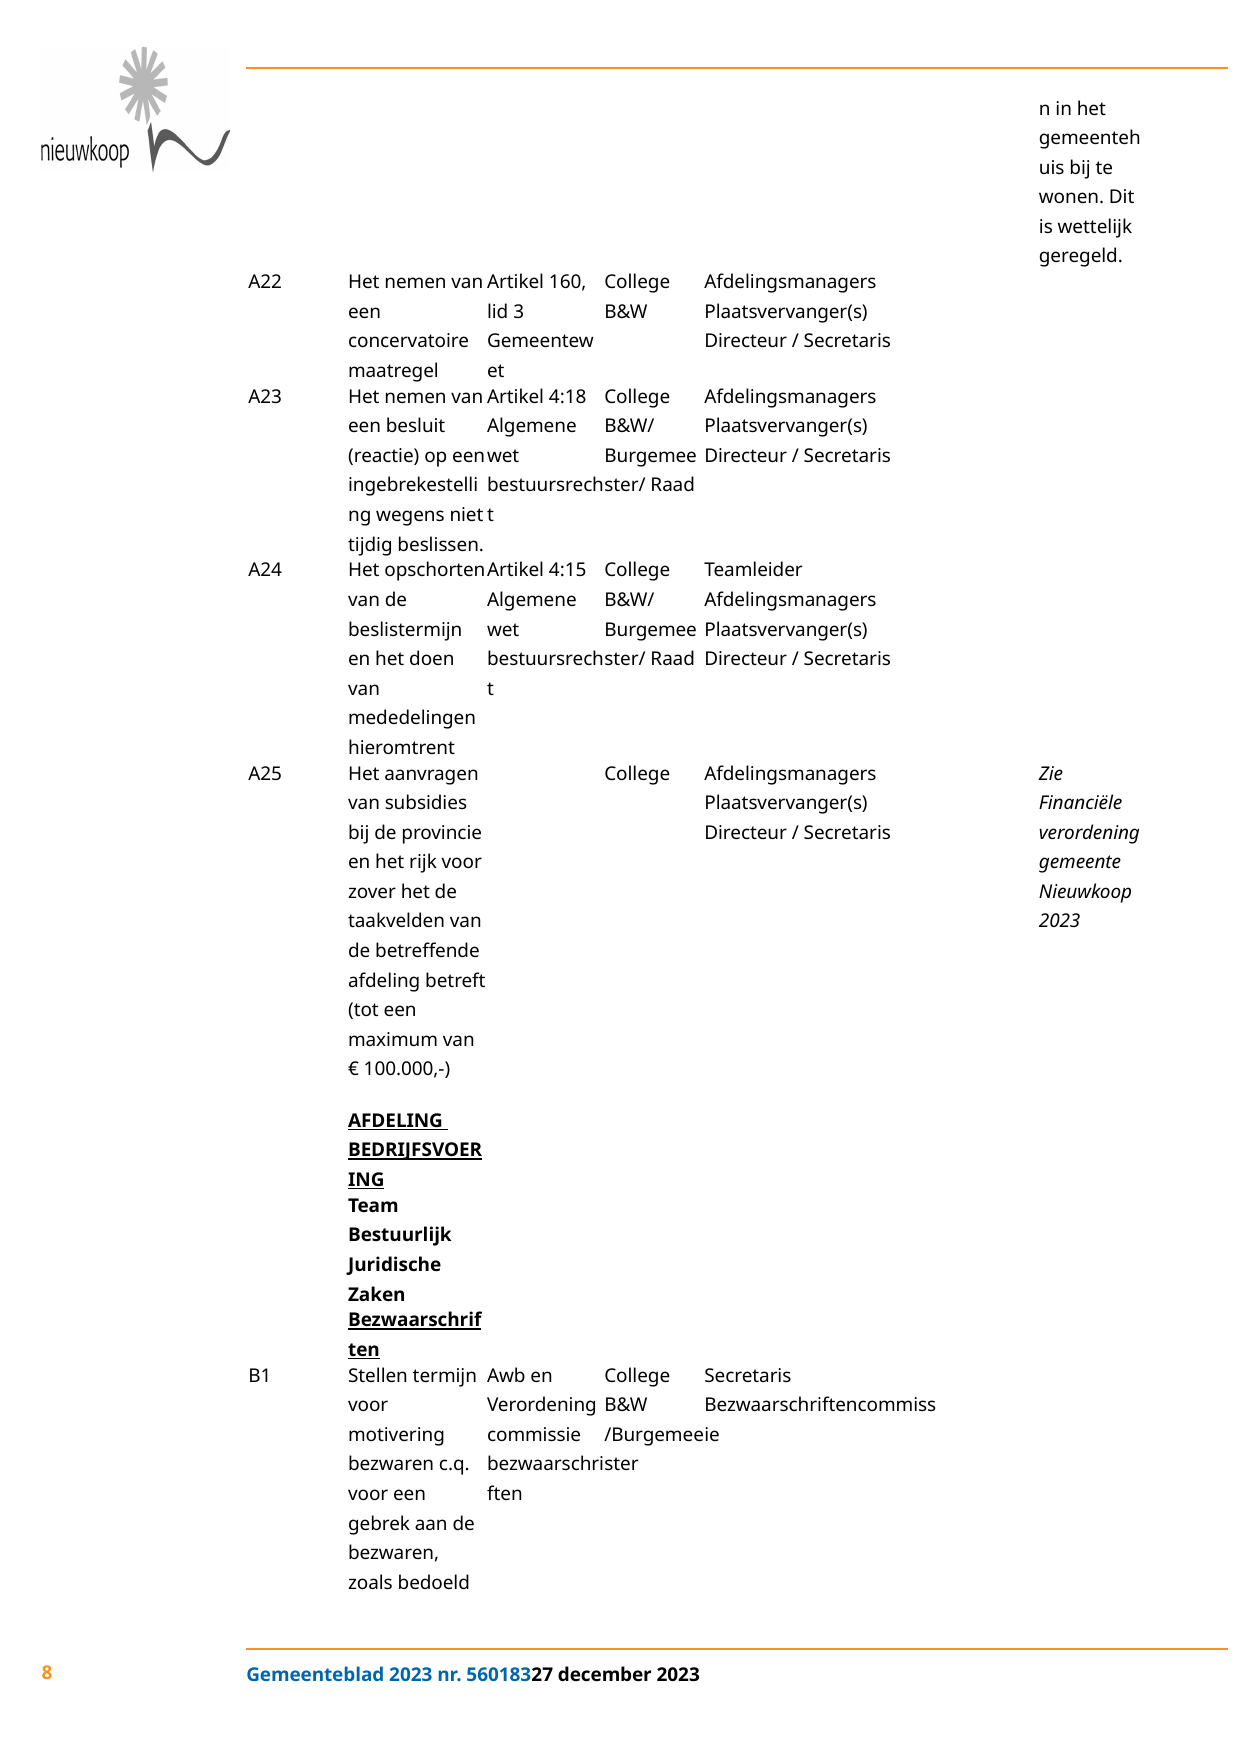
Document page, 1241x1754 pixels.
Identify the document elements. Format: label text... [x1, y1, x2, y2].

table_cell [939, 1107, 1039, 1192]
table_cell [1039, 1362, 1152, 1594]
table_cell [1039, 1306, 1152, 1362]
table_cell Zie Financiële verordening gemeente Nieuwkoop 2023 [1039, 760, 1152, 1081]
table_cell [348, 1081, 487, 1107]
table_cell [348, 95, 487, 268]
table_cell [939, 383, 1039, 557]
table_cell Artikel 4:18 Algemene wet bestuursrecht [487, 383, 604, 557]
table_cell [1039, 383, 1152, 557]
table_cell Het nemen van een concervatoire maatregel [348, 269, 487, 383]
table_cell [248, 1081, 348, 1107]
table_cell A22 [248, 269, 348, 383]
table_cell [487, 1107, 604, 1192]
table_cell [1039, 1192, 1152, 1306]
table_cell College [604, 760, 704, 1081]
table_cell [487, 1081, 604, 1107]
table_cell Awb en Verordening commissie bezwaarschriften [487, 1362, 604, 1594]
table_cell [939, 95, 1039, 268]
table_cell [939, 1081, 1039, 1107]
table_cell [939, 1362, 1039, 1594]
table_cell Afdelingsmanagers Plaatsvervanger(s) Directeur / Secretaris [704, 269, 939, 383]
table_cell College B&W [604, 269, 704, 383]
table_cell College B&W /Burgemeester [604, 1362, 704, 1594]
table_cell [939, 1306, 1039, 1362]
table_cell Team Bestuurlijk Juridische Zaken [348, 1192, 487, 1306]
table_cell [1039, 1081, 1152, 1107]
table_cell Het nemen van een besluit (reactie) op een ingebrekestelling wegens niet tijdig beslissen. [348, 383, 487, 557]
table_cell [604, 1081, 704, 1107]
table_cell n in het gemeentehuis bij te wonen. Dit is wettelijk geregeld. [1039, 95, 1152, 268]
table_cell Afdelingsmanagers Plaatsvervanger(s) Directeur / Secretaris [704, 383, 939, 557]
table_cell [939, 269, 1039, 383]
table_cell [939, 760, 1039, 1081]
table_cell [604, 1306, 704, 1362]
table_cell [248, 95, 348, 268]
table_cell [604, 95, 704, 268]
table_cell B1 [248, 1362, 348, 1594]
table_cell [487, 1192, 604, 1306]
table_cell [248, 1107, 348, 1192]
table_cell Teamleider Afdelingsmanagers Plaatsvervanger(s) Directeur / Secretaris [704, 557, 939, 760]
table_cell [604, 1107, 704, 1192]
table_cell A23 [248, 383, 348, 557]
table_cell Artikel 160, lid 3 Gemeentewet [487, 269, 604, 383]
table_cell [704, 95, 939, 268]
table_cell [1039, 557, 1152, 760]
table_cell [487, 95, 604, 268]
picture [41, 47, 231, 172]
table_cell [939, 557, 1039, 760]
table_cell AFDELING BEDRIJFSVOERING [348, 1107, 487, 1192]
table_cell Afdelingsmanagers Plaatsvervanger(s) Directeur / Secretaris [704, 760, 939, 1081]
table_cell Stellen termijn voor motivering bezwaren c.q. voor een gebrek aan de bezwaren, zoals bedoeld [348, 1362, 487, 1594]
table_cell A25 [248, 760, 348, 1081]
table_cell [248, 1192, 348, 1306]
table_cell [704, 1081, 939, 1107]
table_cell Het opschorten van de beslistermijn en het doen van mededelingen hieromtrent [348, 557, 487, 760]
table_cell A24 [248, 557, 348, 760]
table_cell [1039, 1107, 1152, 1192]
table_cell [704, 1192, 939, 1306]
table_cell Artikel 4:15 Algemene wet bestuursrecht [487, 557, 604, 760]
table_cell College B&W/ Burgemeester/ Raad [604, 557, 704, 760]
table_cell [487, 1306, 604, 1362]
table_cell Secretaris Bezwaarschriftencommissie [704, 1362, 939, 1594]
table_cell [704, 1306, 939, 1362]
table_cell College B&W/ Burgemeester/ Raad [604, 383, 704, 557]
table_cell [604, 1192, 704, 1306]
table_cell [1039, 269, 1152, 383]
table_cell [248, 1306, 348, 1362]
table_cell [487, 760, 604, 1081]
table_cell Bezwaarschriften [348, 1306, 487, 1362]
table_cell Het aanvragen van subsidies bij de provincie en het rijk voor zover het de taakvelden van de betreffende afdeling betreft (tot een maximum van € 100.000,-) [348, 760, 487, 1081]
table_cell [939, 1192, 1039, 1306]
table_cell [704, 1107, 939, 1192]
